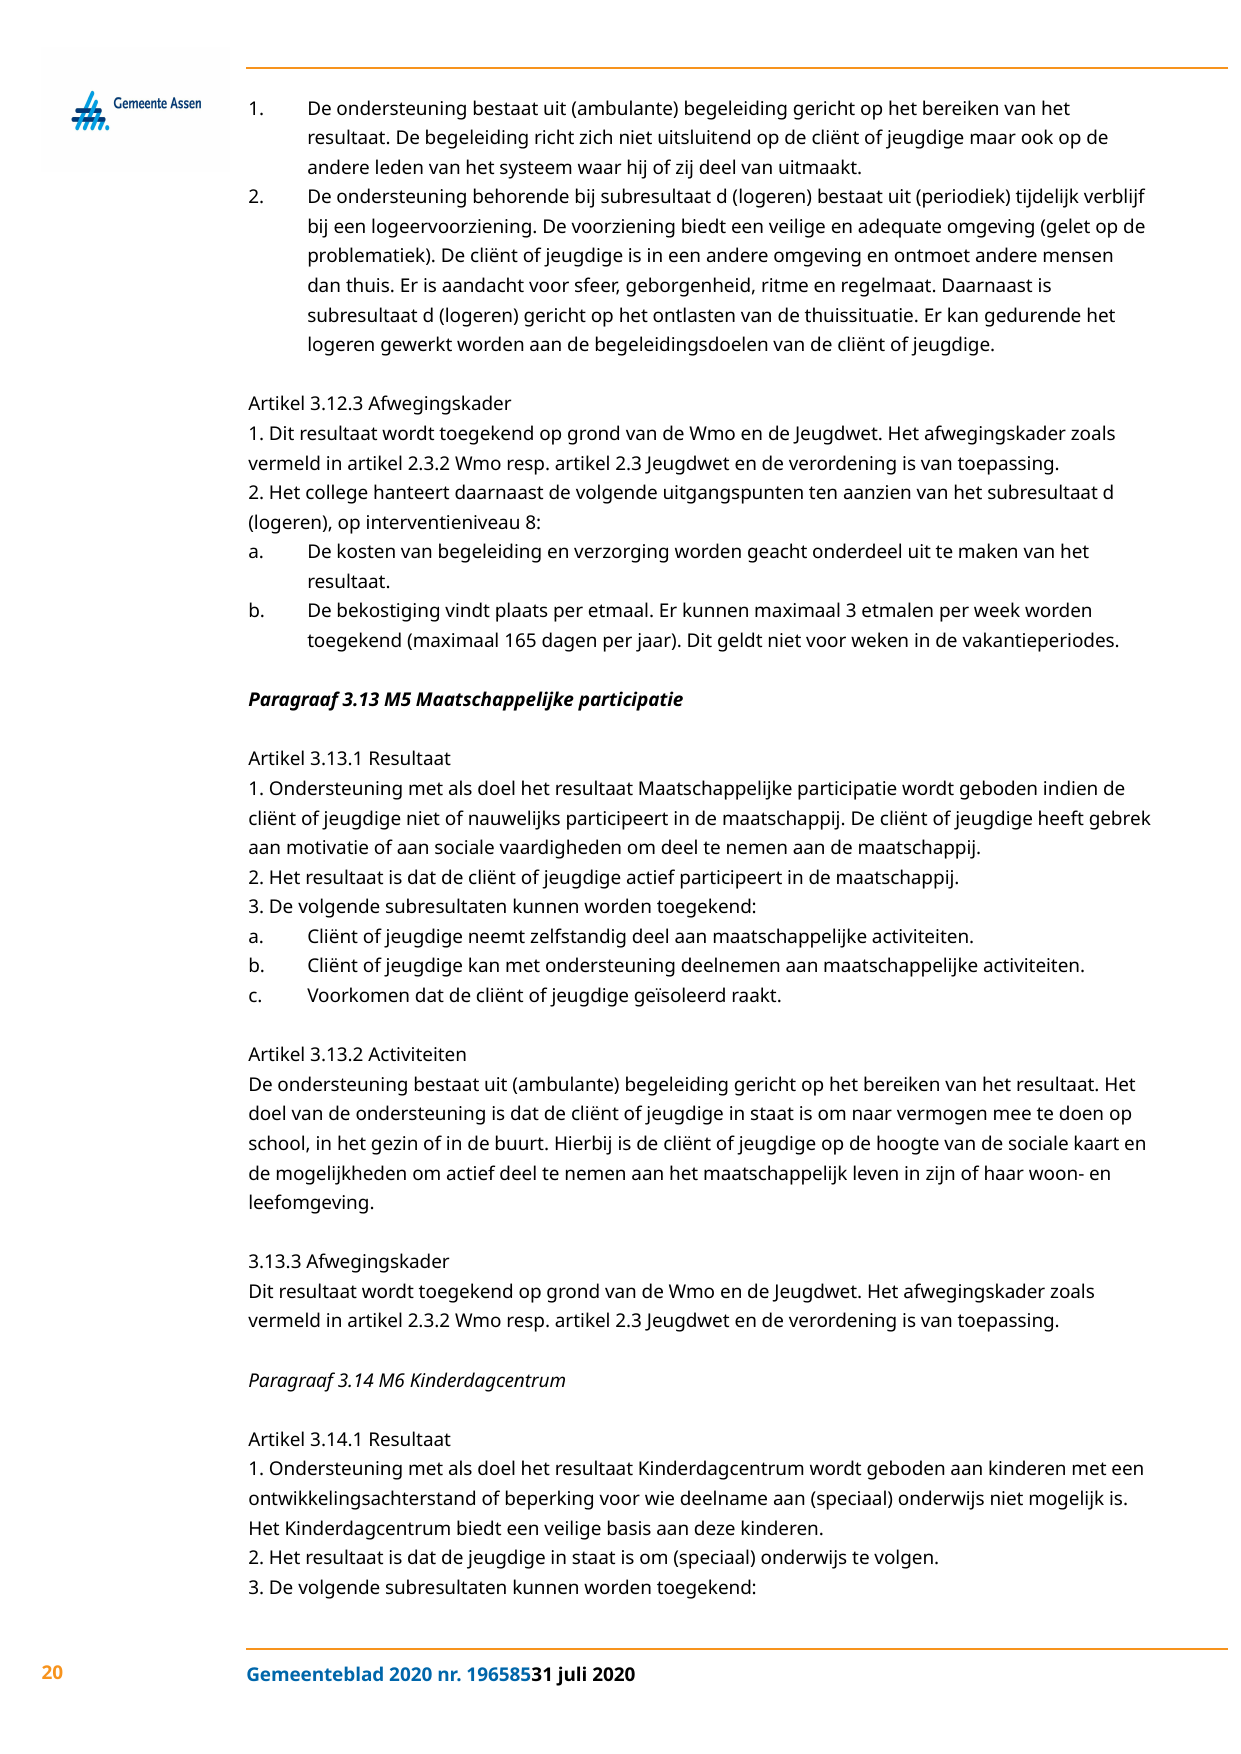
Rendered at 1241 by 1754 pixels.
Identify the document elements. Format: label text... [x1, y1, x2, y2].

text De ondersteuning bestaat uit (ambulante) begeleiding gericht op het bereiken van het resultaat. Het doel van de ondersteuning is dat de cliënt of jeugdige in staat is om naar vermogen mee te doen op school, in het gezin of in de buurt. Hierbij is de cliënt of jeugdige op de hoogte van de sociale kaart en de mogelijkheden om actief deel te nemen aan het maatschappelijk leven in zijn of haar woon- en leefomgeving. [248, 1071, 1152, 1215]
text 2. Het resultaat is dat de jeugdige in staat is om (speciaal) onderwijs te volgen. [248, 1544, 1152, 1570]
list Cliënt of jeugdige kan met ondersteuning deelnemen aan maatschappelijke activiteiten. [248, 953, 1152, 978]
list Cliënt of jeugdige neemt zelfstandig deel aan maatschappelijke activiteiten. [248, 923, 1152, 949]
text Artikel 3.13.2 Activiteiten [248, 1041, 1152, 1067]
text Artikel 3.12.3 Afwegingskader [248, 391, 1152, 416]
text 2. Het college hanteert daarnaast de volgende uitgangspunten ten aanzien van het subresultaat d (logeren), op interventieniveau 8: [248, 479, 1152, 535]
text 1. Ondersteuning met als doel het resultaat Kinderdagcentrum wordt geboden aan kinderen met een ontwikkelingsachterstand of beperking voor wie deelname aan (speciaal) onderwijs niet mogelijk is. Het Kinderdagcentrum biedt een veilige basis aan deze kinderen. [248, 1456, 1152, 1541]
text 2. Het resultaat is dat de cliënt of jeugdige actief participeert in de maatschappij. [248, 864, 1152, 890]
text Dit resultaat wordt toegekend op grond van de Wmo en de Jeugdwet. Het afwegingskader zoals vermeld in artikel 2.3.2 Wmo resp. artikel 2.3 Jeugdwet en de verordening is van toepassing. [248, 1278, 1152, 1333]
text 1. Dit resultaat wordt toegekend op grond van de Wmo en de Jeugdwet. Het afwegingskader zoals vermeld in artikel 2.3.2 Wmo resp. artikel 2.3 Jeugdwet en de verordening is van toepassing. [248, 420, 1152, 476]
text 1. Ondersteuning met als doel het resultaat Maatschappelijke participatie wordt geboden indien de cliënt of jeugdige niet of nauwelijks participeert in de maatschappij. De cliënt of jeugdige heeft gebrek aan motivatie of aan sociale vaardigheden om deel te nemen aan de maatschappij. [248, 775, 1152, 860]
list Voorkomen dat de cliënt of jeugdige geïsoleerd raakt. [248, 982, 1152, 1008]
list De bekostiging vindt plaats per etmaal. Er kunnen maximaal 3 etmalen per week worden toegekend (maximaal 165 dagen per jaar). Dit geldt niet voor weken in de vakantieperiodes. [248, 598, 1152, 653]
list De ondersteuning bestaat uit (ambulante) begeleiding gericht op het bereiken van het resultaat. De begeleiding richt zich niet uitsluitend op de cliënt of jeugdige maar ook op de andere leden van het systeem waar hij of zij deel van uitmaakt. [248, 95, 1152, 180]
text 3. De volgende subresultaten kunnen worden toegekend: [248, 893, 1152, 919]
text 3.13.3 Afwegingskader [248, 1248, 1152, 1274]
picture [41, 47, 231, 172]
text Paragraaf 3.14 M6 Kinderdagcentrum [248, 1367, 1152, 1393]
text 3. De volgende subresultaten kunnen worden toegekend: [248, 1574, 1152, 1600]
text Paragraaf 3.13 M5 Maatschappelijke participatie [248, 686, 1152, 712]
list De ondersteuning behorende bij subresultaat d (logeren) bestaat uit (periodiek) tijdelijk verblijf bij een logeervoorziening. De voorziening biedt een veilige en adequate omgeving (gelet op de problematiek). De cliënt of jeugdige is in een andere omgeving en ontmoet andere mensen dan thuis. Er is aandacht voor sfeer, geborgenheid, ritme en regelmaat. Daarnaast is subresultaat d (logeren) gericht op het ontlasten van de thuissituatie. Er kan gedurende het logeren gewerkt worden aan de begeleidingsdoelen van de cliënt of jeugdige. [248, 183, 1152, 357]
text Artikel 3.14.1 Resultaat [248, 1426, 1152, 1452]
list De kosten van begeleiding en verzorging worden geacht onderdeel uit te maken van het resultaat. [248, 538, 1152, 594]
text Artikel 3.13.1 Resultaat [248, 746, 1152, 771]
